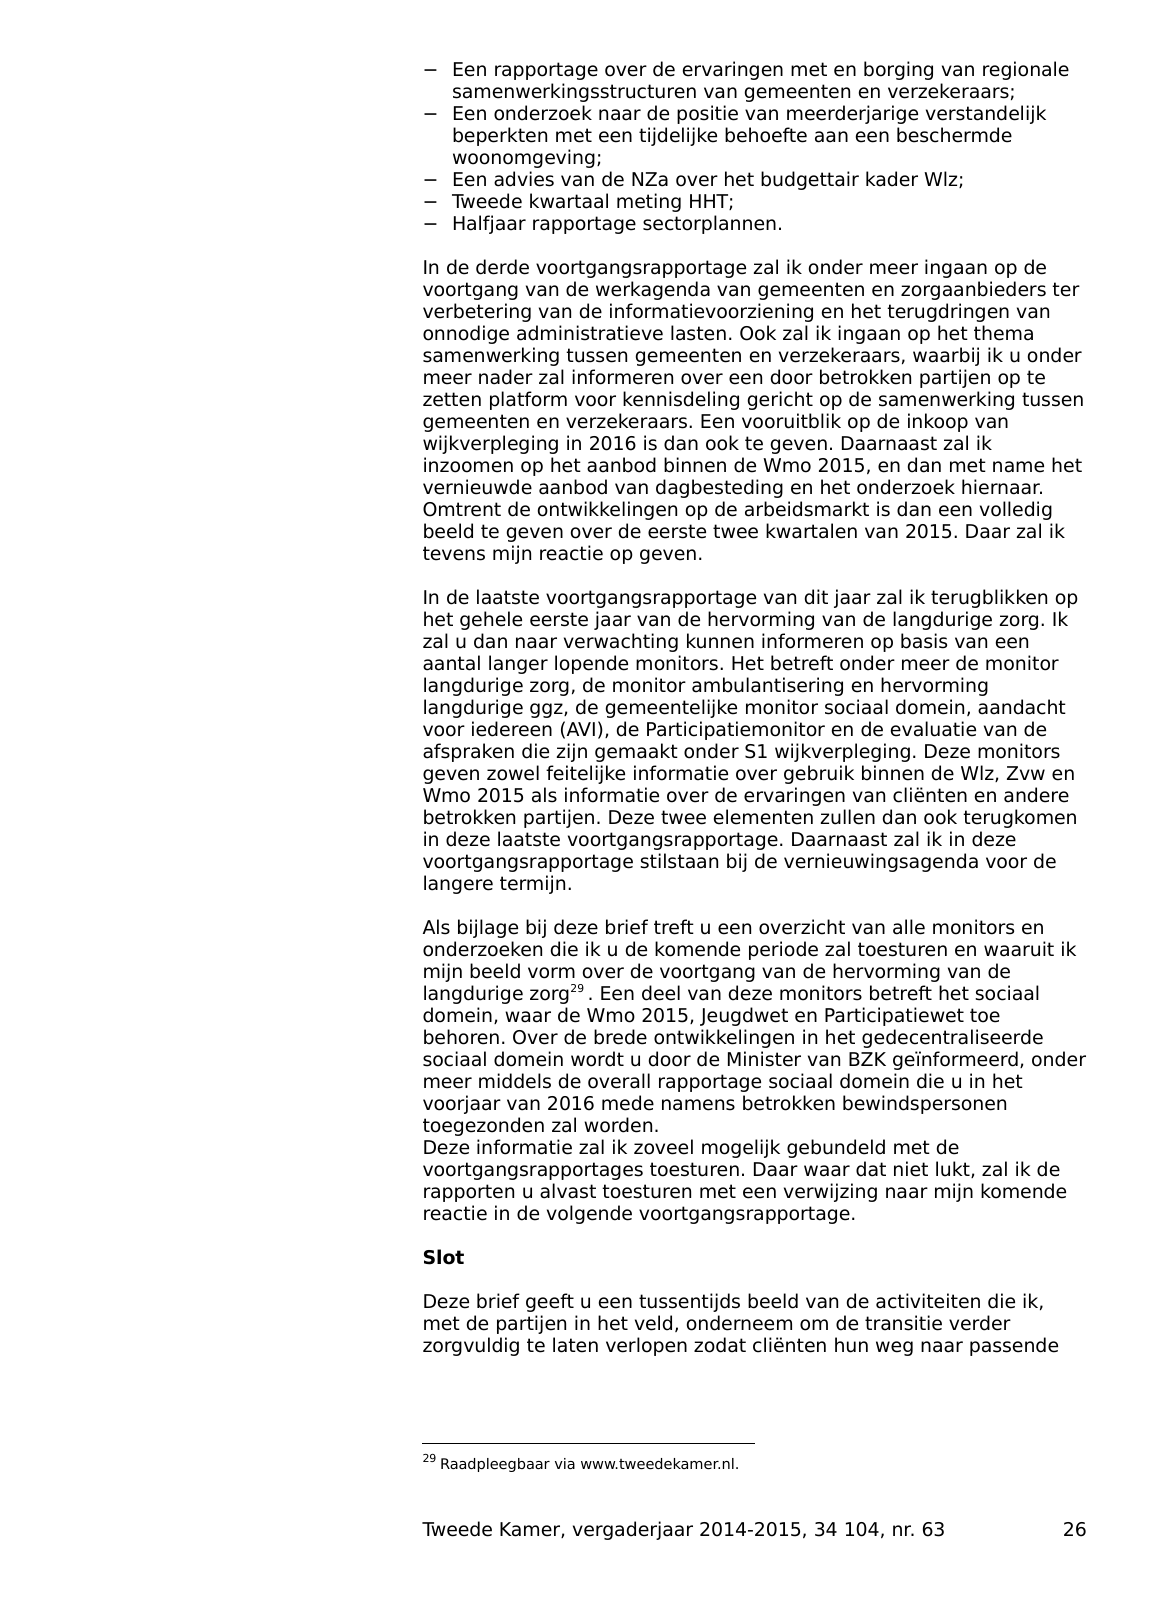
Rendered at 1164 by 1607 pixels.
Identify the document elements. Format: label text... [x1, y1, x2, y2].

text − Halfjaar rapportage sectorplannen. [422, 213, 1087, 235]
text Deze informatie zal ik zoveel mogelijk gebundeld met de voortgangsrapportages toesturen. Daar waar dat niet lukt, zal ik de rapporten u alvast toesturen met een verwijzing naar mijn komende reactie in de volgende voortgangsrapportage. [422, 1137, 1087, 1224]
text In de derde voortgangsrapportage zal ik onder meer ingaan op de voortgang van de werkagenda van gemeenten en zorgaanbieders ter verbetering van de informatievoorziening en het terugdringen van onnodige administratieve lasten. Ook zal ik ingaan op het thema samenwerking tussen gemeenten en verzekeraars, waarbij ik u onder meer nader zal informeren over een door betrokken partijen op te zetten platform voor kennisdeling gericht op de samenwerking tussen gemeenten en verzekeraars. Een vooruitblik op de inkoop van wijkverpleging in 2016 is dan ook te geven. Daarnaast zal ik inzoomen op het aanbod binnen de Wmo 2015, en dan met name het vernieuwde aanbod van dagbesteding en het onderzoek hiernaar. Omtrent de ontwikkelingen op de arbeidsmarkt is dan een volledig beeld te geven over de eerste twee kwartalen van 2015. Daar zal ik tevens mijn reactie op geven. [422, 257, 1087, 565]
text − Een rapportage over de ervaringen met en borging van regionale samenwerkingsstructuren van gemeenten en verzekeraars; [422, 59, 1087, 103]
text − Een advies van de NZa over het budgettair kader Wlz; [422, 169, 1087, 191]
text Deze brief geeft u een tussentijds beeld van de activiteiten die ik, met de partijen in het veld, onderneem om de transitie verder zorgvuldig te laten verlopen zodat cliënten hun weg naar passende [422, 1291, 1087, 1357]
text In de laatste voortgangsrapportage van dit jaar zal ik terugblikken op het gehele eerste jaar van de hervorming van de langdurige zorg. Ik zal u dan naar verwachting kunnen informeren op basis van een aantal langer lopende monitors. Het betreft onder meer de monitor langdurige zorg, de monitor ambulantisering en hervorming langdurige ggz, de gemeentelijke monitor sociaal domein, aandacht voor iedereen (AVI), de Participatiemonitor en de evaluatie van de afspraken die zijn gemaakt onder S1 wijkverpleging. Deze monitors geven zowel feitelijke informatie over gebruik binnen de Wlz, Zvw en Wmo 2015 als informatie over de ervaringen van cliënten en andere betrokken partijen. Deze twee elementen zullen dan ook terugkomen in deze laatste voortgangsrapportage. Daarnaast zal ik in deze voortgangsrapportage stilstaan bij de vernieuwingsagenda voor de langere termijn. [422, 587, 1087, 895]
text − Een onderzoek naar de positie van meerderjarige verstandelijk beperkten met een tijdelijke behoefte aan een beschermde woonomgeving; [422, 103, 1087, 169]
text − Tweede kwartaal meting HHT; [422, 191, 1087, 213]
subtitle Slot [422, 1247, 1087, 1269]
text Raadpleegbaar via www.tweedekamer.nl. [422, 1452, 1087, 1474]
text Als bijlage bij deze brief treft u een overzicht van alle monitors en onderzoeken die ik u de komende periode zal toesturen en waaruit ik mijn beeld vorm over de voortgang van de hervorming van de langdurige zorg. Een deel van deze monitors betreft het sociaal domein, waar de Wmo 2015, Jeugdwet en Participatiewet toe behoren. Over de brede ontwikkelingen in het gedecentraliseerde sociaal domein wordt u door de Minister van BZK geïnformeerd, onder meer middels de overall rapportage sociaal domein die u in het voorjaar van 2016 mede namens betrokken bewindspersonen toegezonden zal worden. [422, 917, 1087, 1137]
